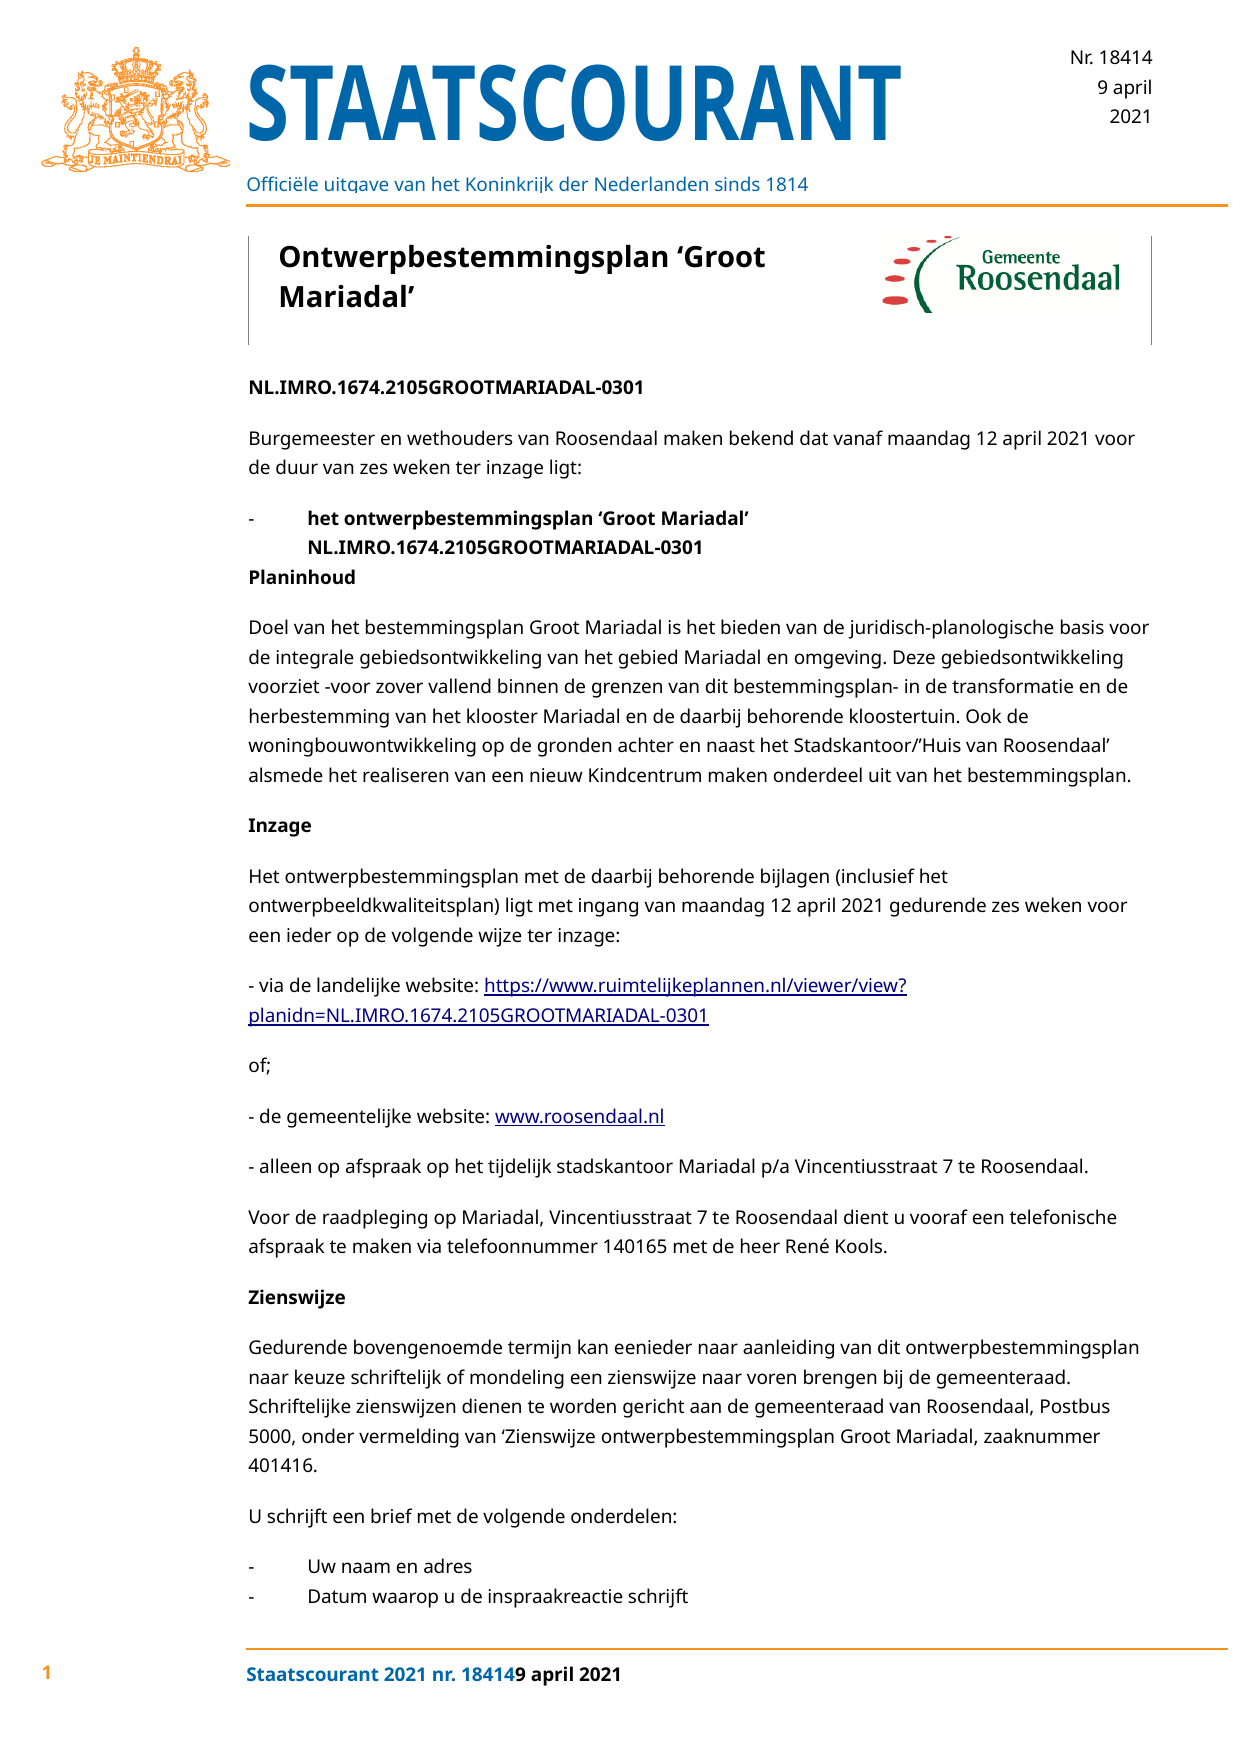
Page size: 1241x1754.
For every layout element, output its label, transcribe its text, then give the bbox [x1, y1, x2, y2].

text Burgemeester en wethouders van Roosendaal maken bekend dat vanaf maandag 12 april 2021 voor de duur van zes weken ter inzage ligt: [248, 425, 1152, 480]
text of; [248, 1053, 1152, 1078]
text U schrijft een brief met de volgende onderdelen: [248, 1503, 1152, 1529]
list het ontwerpbestemmingsplan ‘Groot Mariadal’ [248, 505, 1152, 530]
text - alleen op afspraak op het tijdelijk stadskantoor Mariadal p/a Vincentiusstraat 7 te Roosendaal. [248, 1153, 1152, 1179]
text NL.IMRO.1674.2105GROOTMARIADAL-0301 [248, 374, 1152, 400]
list Uw naam en adres [248, 1553, 1152, 1579]
picture [41, 47, 231, 172]
table_header Ontwerpbestemmingsplan ‘Groot Mariadal’ [249, 236, 850, 345]
text Voor de raadpleging op Mariadal, Vincentiusstraat 7 te Roosendaal dient u vooraf een telefonische afspraak te maken via telefoonnummer 140165 met de heer René Kools. [248, 1204, 1152, 1259]
text Gedurende bovengenoemde termijn kan eenieder naar aanleiding van dit ontwerpbestemmingsplan naar keuze schriftelijk of mondeling een zienswijze naar voren brengen bij de gemeenteraad. Schriftelijke zienswijzen dienen te worden gericht aan de gemeenteraad van Roosendaal, Postbus 5000, onder vermelding van ‘Zienswijze ontwerpbestemmingsplan Groot Mariadal, zaaknummer 401416. [248, 1334, 1152, 1478]
text Planinhoud [248, 564, 1152, 589]
table_header [850, 236, 882, 312]
list NL.IMRO.1674.2105GROOTMARIADAL-0301 [248, 534, 1152, 560]
text - via de landelijke website: https://www.ruimtelijkeplannen.nl/viewer/view?planidn=NL.IMRO.1674.2105GROOTMARIADAL-0301 [248, 973, 1152, 1028]
text Inzage [248, 813, 1152, 838]
text Doel van het bestemmingsplan Groot Mariadal is het bieden van de juridisch-planologische basis voor de integrale gebiedsontwikkeling van het gebied Mariadal en omgeving. Deze gebiedsontwikkeling voorziet -voor zover vallend binnen de grenzen van dit bestemmingsplan- in de transformatie en de herbestemming van het klooster Mariadal en de daarbij behorende kloostertuin. Ook de woningbouwontwikkeling op de gronden achter en naast het Stadskantoor/’Huis van Roosendaal’ alsmede het realiseren van een nieuw Kindcentrum maken onderdeel uit van het bestemmingsplan. [248, 614, 1152, 788]
table_header [850, 313, 1151, 345]
picture [882, 236, 1119, 313]
text Zienswijze [248, 1284, 1152, 1309]
text - de gemeentelijke website: www.roosendaal.nl [248, 1103, 1152, 1129]
table_header [1119, 236, 1151, 312]
list Datum waarop u de inspraakreactie schrijft [248, 1583, 1152, 1609]
text Het ontwerpbestemmingsplan met de daarbij behorende bijlagen (inclusief het ontwerpbeeldkwaliteitsplan) ligt met ingang van maandag 12 april 2021 gedurende zes weken voor een ieder op de volgende wijze ter inzage: [248, 863, 1152, 948]
